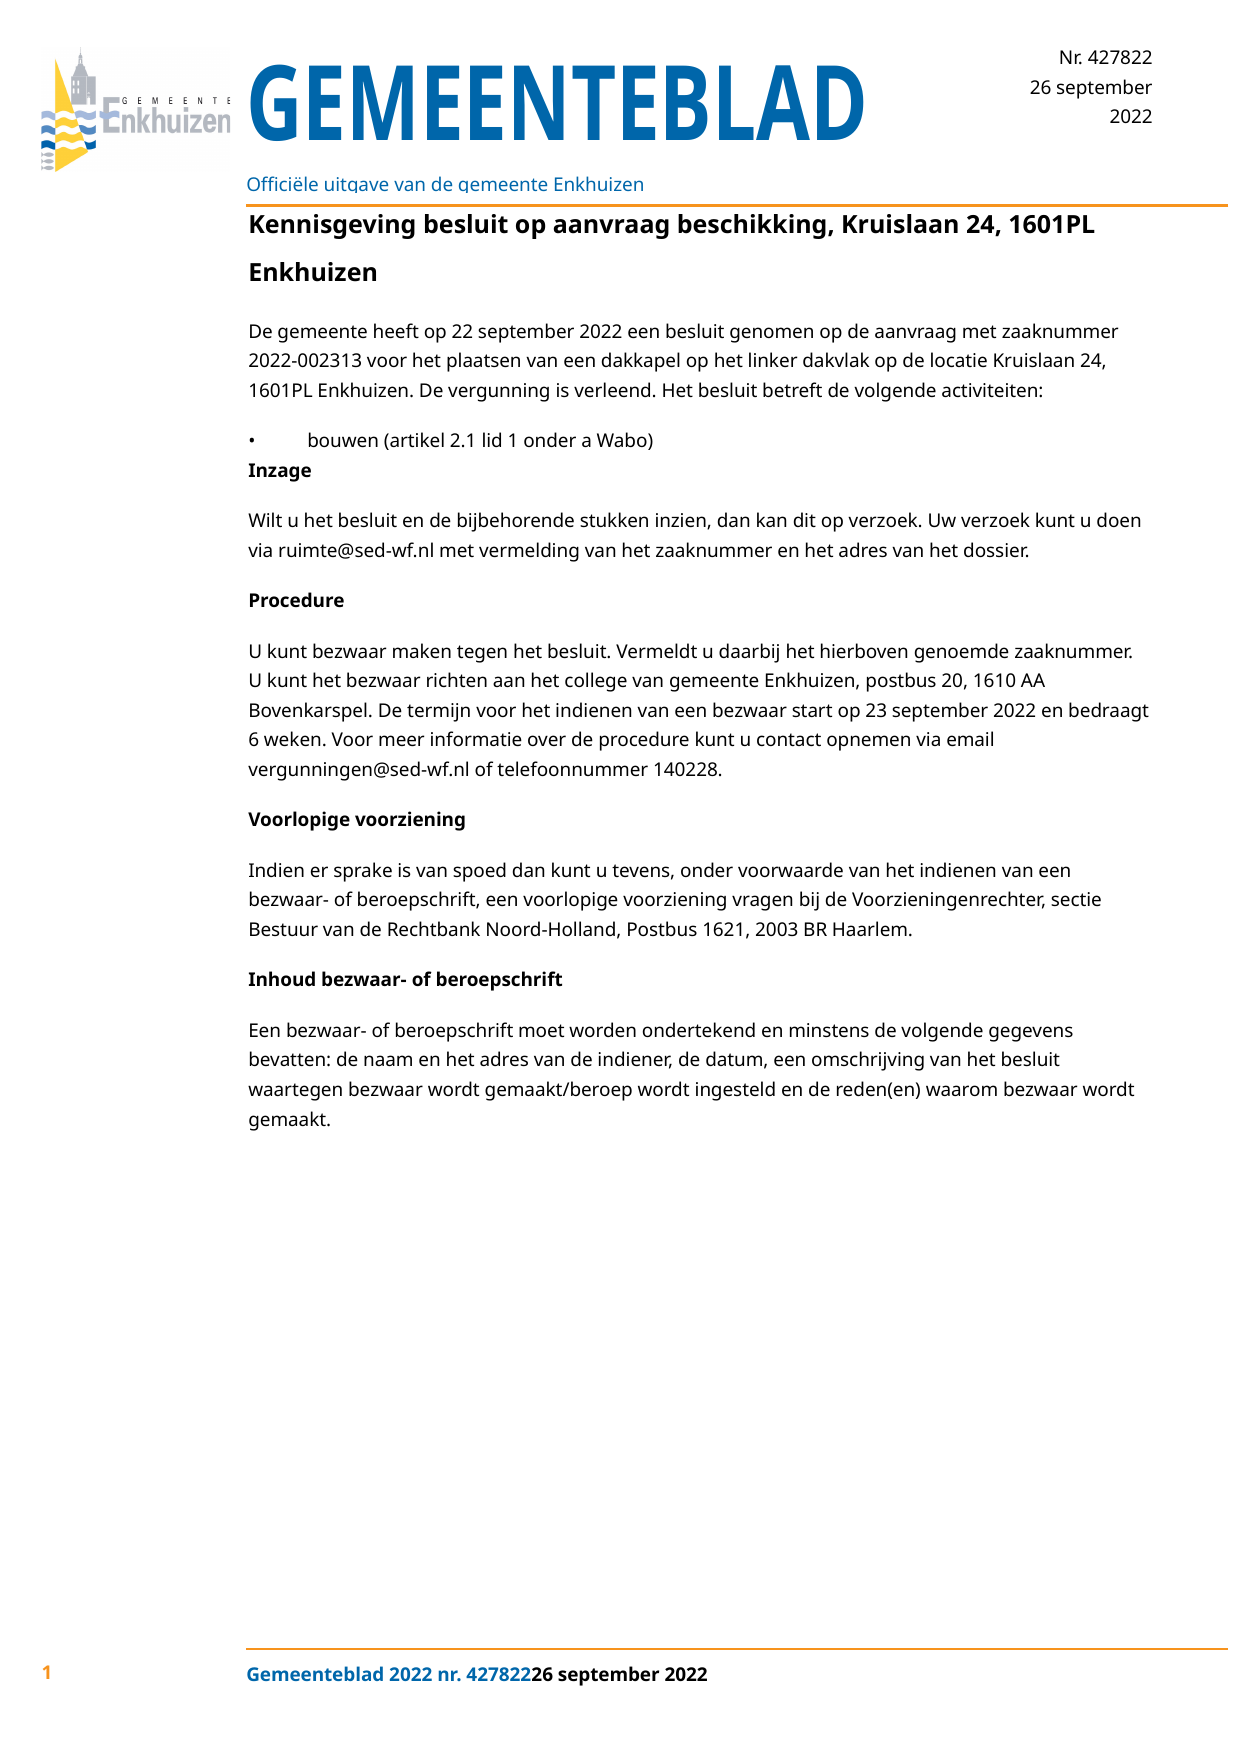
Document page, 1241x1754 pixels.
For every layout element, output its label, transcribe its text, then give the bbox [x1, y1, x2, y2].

text Voorlopige voorziening [248, 807, 1152, 832]
text Indien er sprake is van spoed dan kunt u tevens, onder voorwaarde van het indienen van een bezwaar- of beroepschrift, een voorlopige voorziening vragen bij de Voorzieningenrechter, sectie Bestuur van de Rechtbank Noord-Holland, Postbus 1621, 2003 BR Haarlem. [248, 857, 1152, 942]
text Procedure [248, 587, 1152, 613]
text Een bezwaar- of beroepschrift moet worden ondertekend en minstens de volgende gegevens bevatten: de naam en het adres van de indiener, de datum, een omschrijving van het besluit waartegen bezwaar wordt gemaakt/beroep wordt ingesteld en de reden(en) waarom bezwaar wordt gemaakt. [248, 1017, 1152, 1132]
text De gemeente heeft op 22 september 2022 een besluit genomen op de aanvraag met zaaknummer 2022-002313 voor het plaatsen van een dakkapel op het linker dakvlak op de locatie Kruislaan 24, 1601PL Enkhuizen. De vergunning is verleend. Het besluit betreft de volgende activiteiten: [248, 318, 1152, 403]
text Wilt u het besluit en de bijbehorende stukken inzien, dan kan dit op verzoek. Uw verzoek kunt u doen via ruimte@sed-wf.nl met vermelding van het zaaknummer en het adres van het dossier. [248, 507, 1152, 563]
text Kennisgeving besluit op aanvraag beschikking, Kruislaan 24, 1601PL Enkhuizen [248, 207, 1152, 288]
picture [41, 47, 231, 172]
text U kunt bezwaar maken tegen het besluit. Vermeldt u daarbij het hierboven genoemde zaaknummer. U kunt het bezwaar richten aan het college van gemeente Enkhuizen, postbus 20, 1610 AA Bovenkarspel. De termijn voor het indienen van een bezwaar start op 23 september 2022 en bedraagt 6 weken. Voor meer informatie over de procedure kunt u contact opnemen via email vergunningen@sed-wf.nl of telefoonnummer 140228. [248, 638, 1152, 782]
text Inhoud bezwaar- of beroepschrift [248, 967, 1152, 992]
list bouwen (artikel 2.1 lid 1 onder a Wabo) [248, 427, 1152, 453]
text Inzage [248, 457, 1152, 483]
